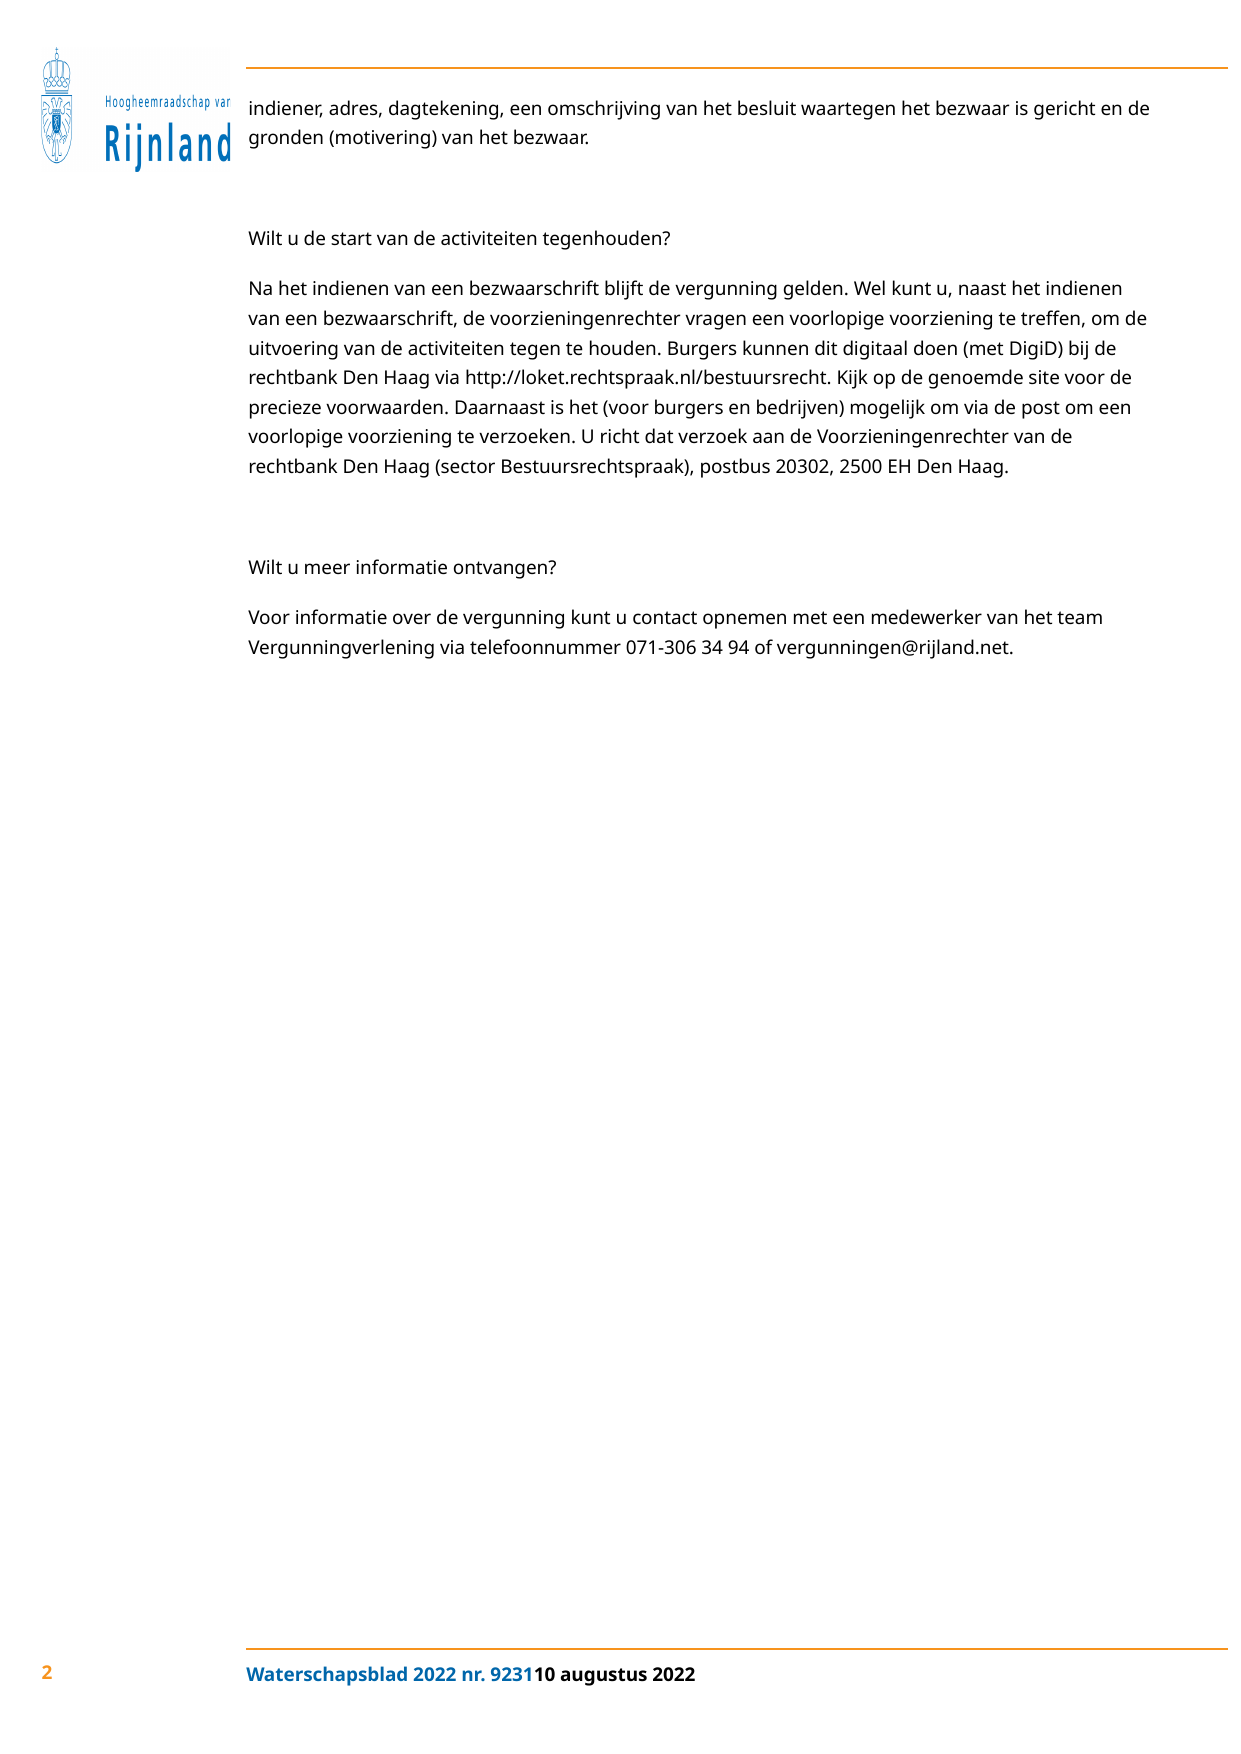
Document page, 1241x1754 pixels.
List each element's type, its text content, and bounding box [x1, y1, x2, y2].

text Voor informatie over de vergunning kunt u contact opnemen met een medewerker van het team Vergunningverlening via telefoonnummer 071-306 34 94 of vergunningen@rijland.net. [248, 604, 1152, 660]
text Na het indienen van een bezwaarschrift blijft de vergunning gelden. Wel kunt u, naast het indienen van een bezwaarschrift, de voorzieningenrechter vragen een voorlopige voorziening te treffen, om de uitvoering van de activiteiten tegen te houden. Burgers kunnen dit digitaal doen (met DigiD) bij de rechtbank Den Haag via http://loket.rechtspraak.nl/bestuursrecht. Kijk op de genoemde site voor de precieze voorwaarden. Daarnaast is het (voor burgers en bedrijven) mogelijk om via de post om een voorlopige voorziening te verzoeken. U richt dat verzoek aan de Voorzieningenrechter van de rechtbank Den Haag (sector Bestuursrechtspraak), postbus 20302, 2500 EH Den Haag. [248, 276, 1152, 479]
text indiener, adres, dagtekening, een omschrijving van het besluit waartegen het bezwaar is gericht en de gronden (motivering) van het bezwaar. [248, 95, 1152, 150]
picture [41, 47, 231, 172]
text Wilt u de start van de activiteiten tegenhouden? [248, 225, 1152, 251]
text Wilt u meer informatie ontvangen? [248, 554, 1152, 580]
